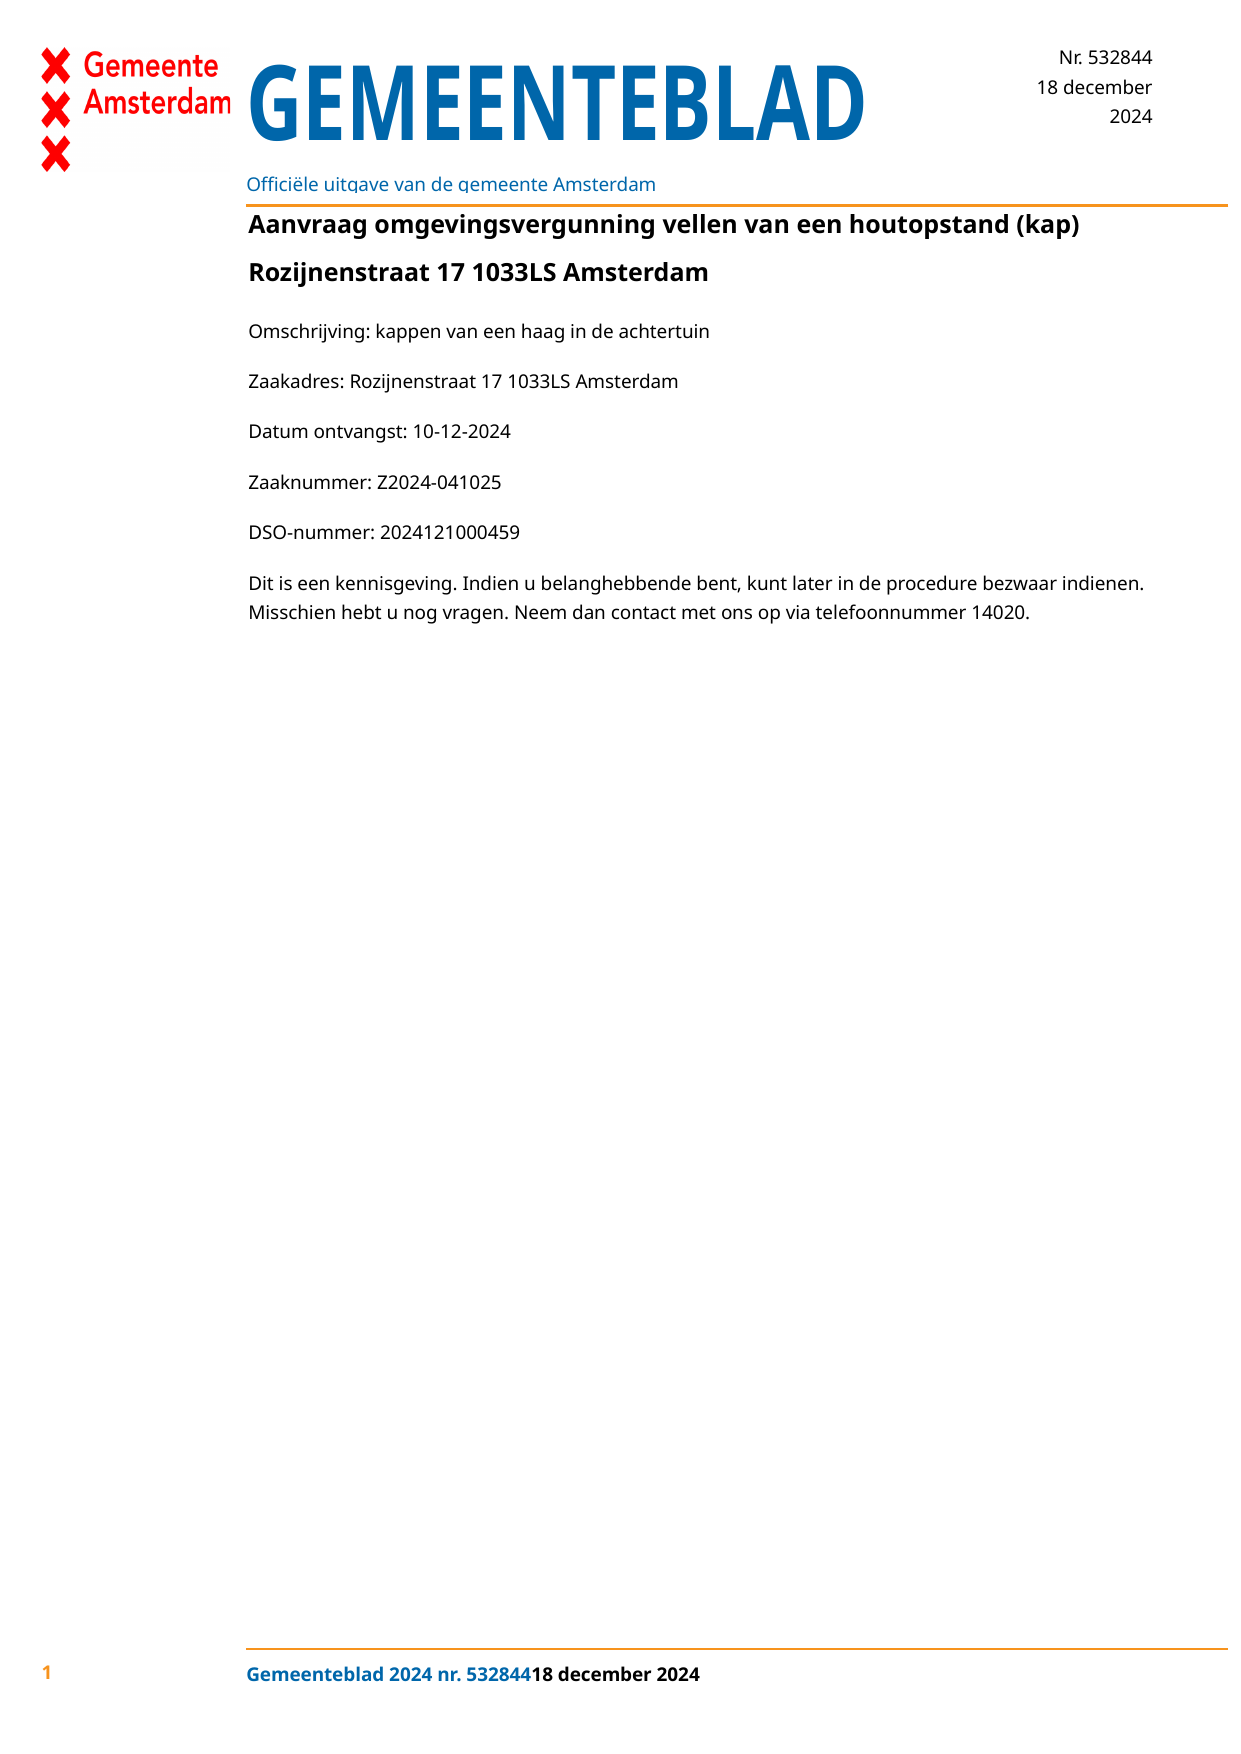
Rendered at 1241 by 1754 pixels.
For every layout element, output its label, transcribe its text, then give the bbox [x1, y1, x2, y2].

text Zaaknummer: Z2024-041025 [248, 469, 1152, 495]
text DSO-nummer: 2024121000459 [248, 519, 1152, 545]
text Omschrijving: kappen van een haag in de achtertuin [248, 318, 1152, 344]
text Zaakadres: Rozijnenstraat 17 1033LS Amsterdam [248, 368, 1152, 394]
picture [41, 47, 231, 172]
text Dit is een kennisgeving. Indien u belanghebbende bent, kunt later in de procedure bezwaar indienen. Misschien hebt u nog vragen. Neem dan contact met ons op via telefoonnummer 14020. [248, 570, 1152, 625]
text Datum ontvangst: 10-12-2024 [248, 419, 1152, 444]
text Aanvraag omgevingsvergunning vellen van een houtopstand (kap) Rozijnenstraat 17 1033LS Amsterdam [248, 207, 1152, 288]
